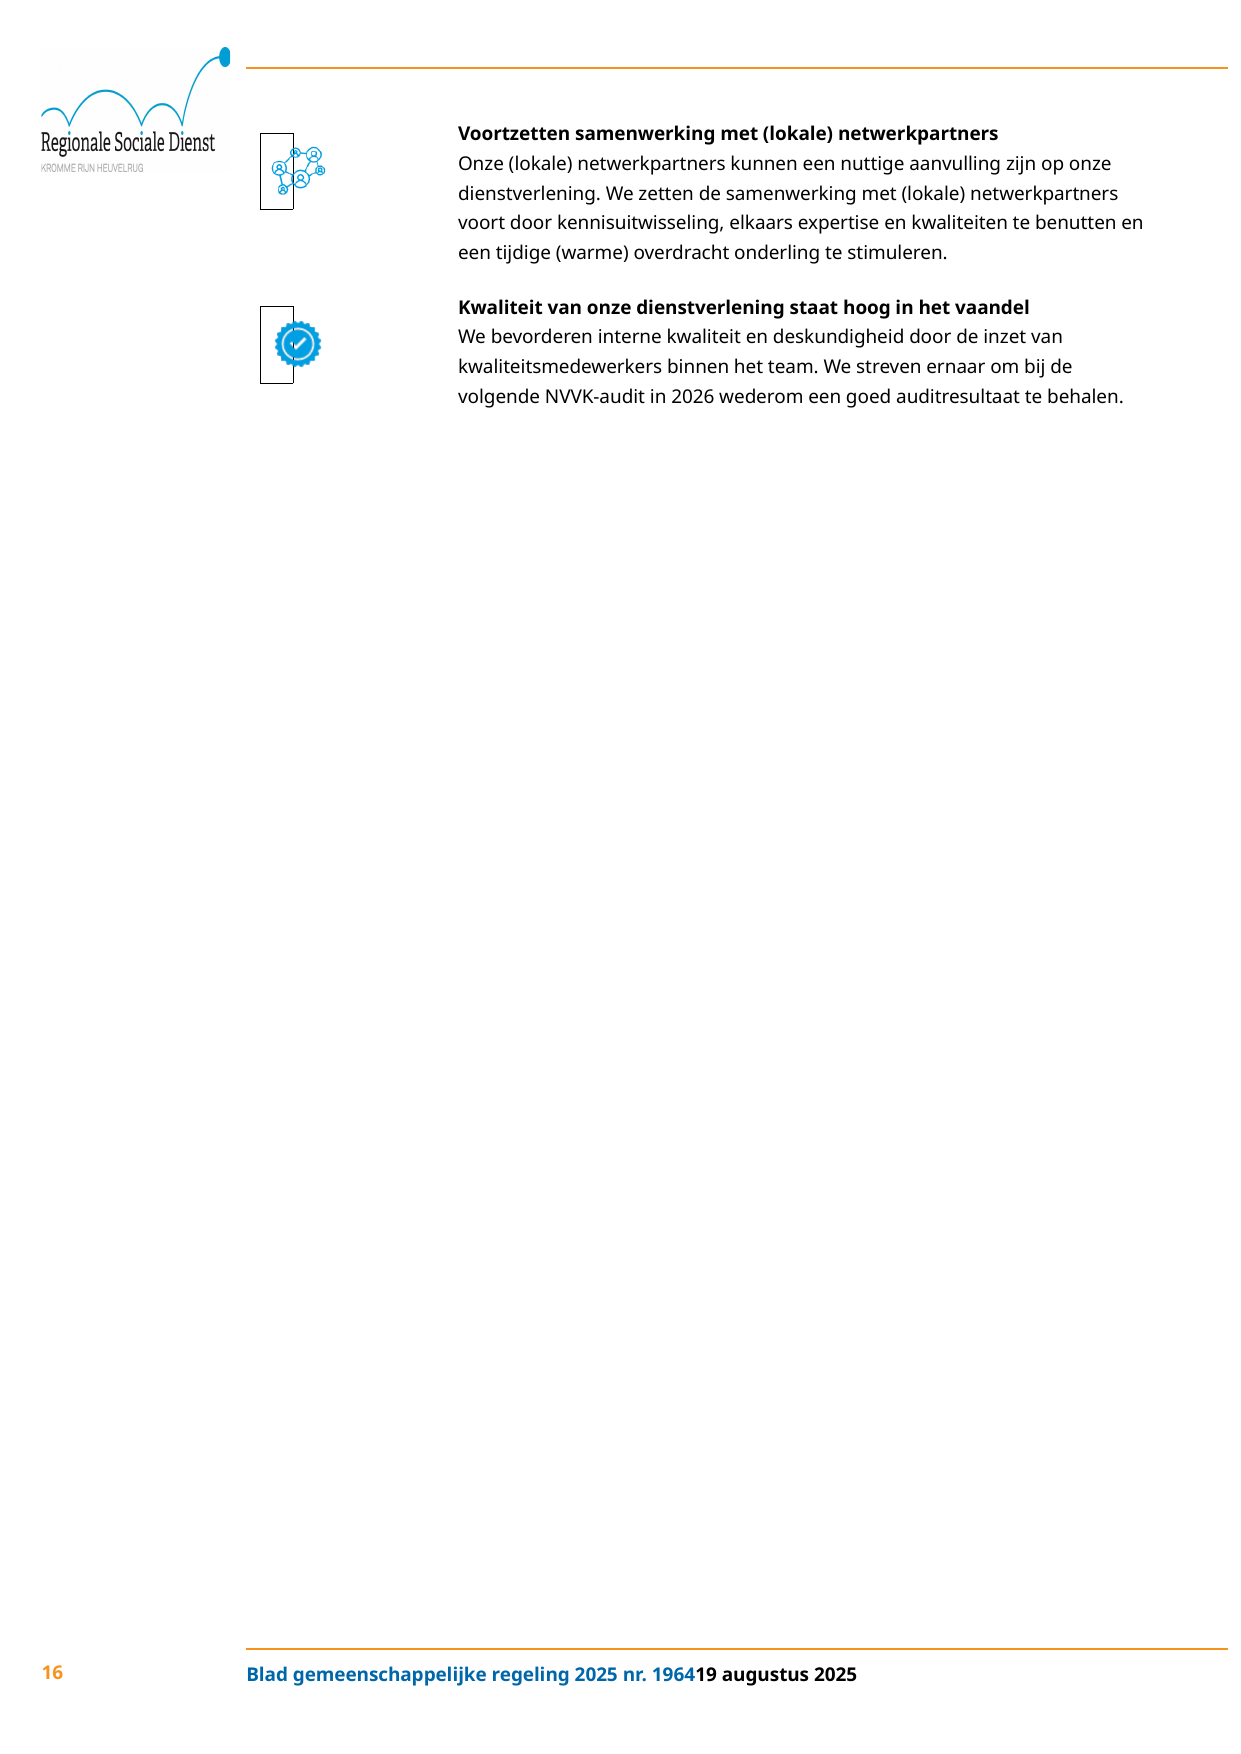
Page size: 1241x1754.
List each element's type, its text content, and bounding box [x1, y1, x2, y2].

table_cell Voortzetten samenwerking met (lokale) netwerkpartners Onze (lokale) netwerkpartners kunnen een nuttige aanvulling zijn op onze dienstverlening. We zetten de samenwerking met (lokale) netwerkpartners voort door kennisuitwisseling, elkaars expertise en kwaliteiten te benutten en een tijdige (warme) overdracht onderling te stimuleren. [458, 121, 1152, 294]
table_cell [248, 294, 458, 438]
picture [41, 47, 231, 172]
table_cell Kwaliteit van onze dienstverlening staat hoog in het vaandel We bevorderen interne kwaliteit en deskundigheid door de inzet van kwaliteitsmedewerkers binnen het team. We streven ernaar om bij de volgende NVVK-audit in 2026 wederom een goed auditresultaat te behalen. [458, 294, 1152, 438]
picture [268, 315, 328, 374]
table_cell [248, 121, 458, 294]
table_cell [458, 95, 1152, 121]
table_cell [248, 95, 458, 121]
picture [268, 141, 328, 200]
